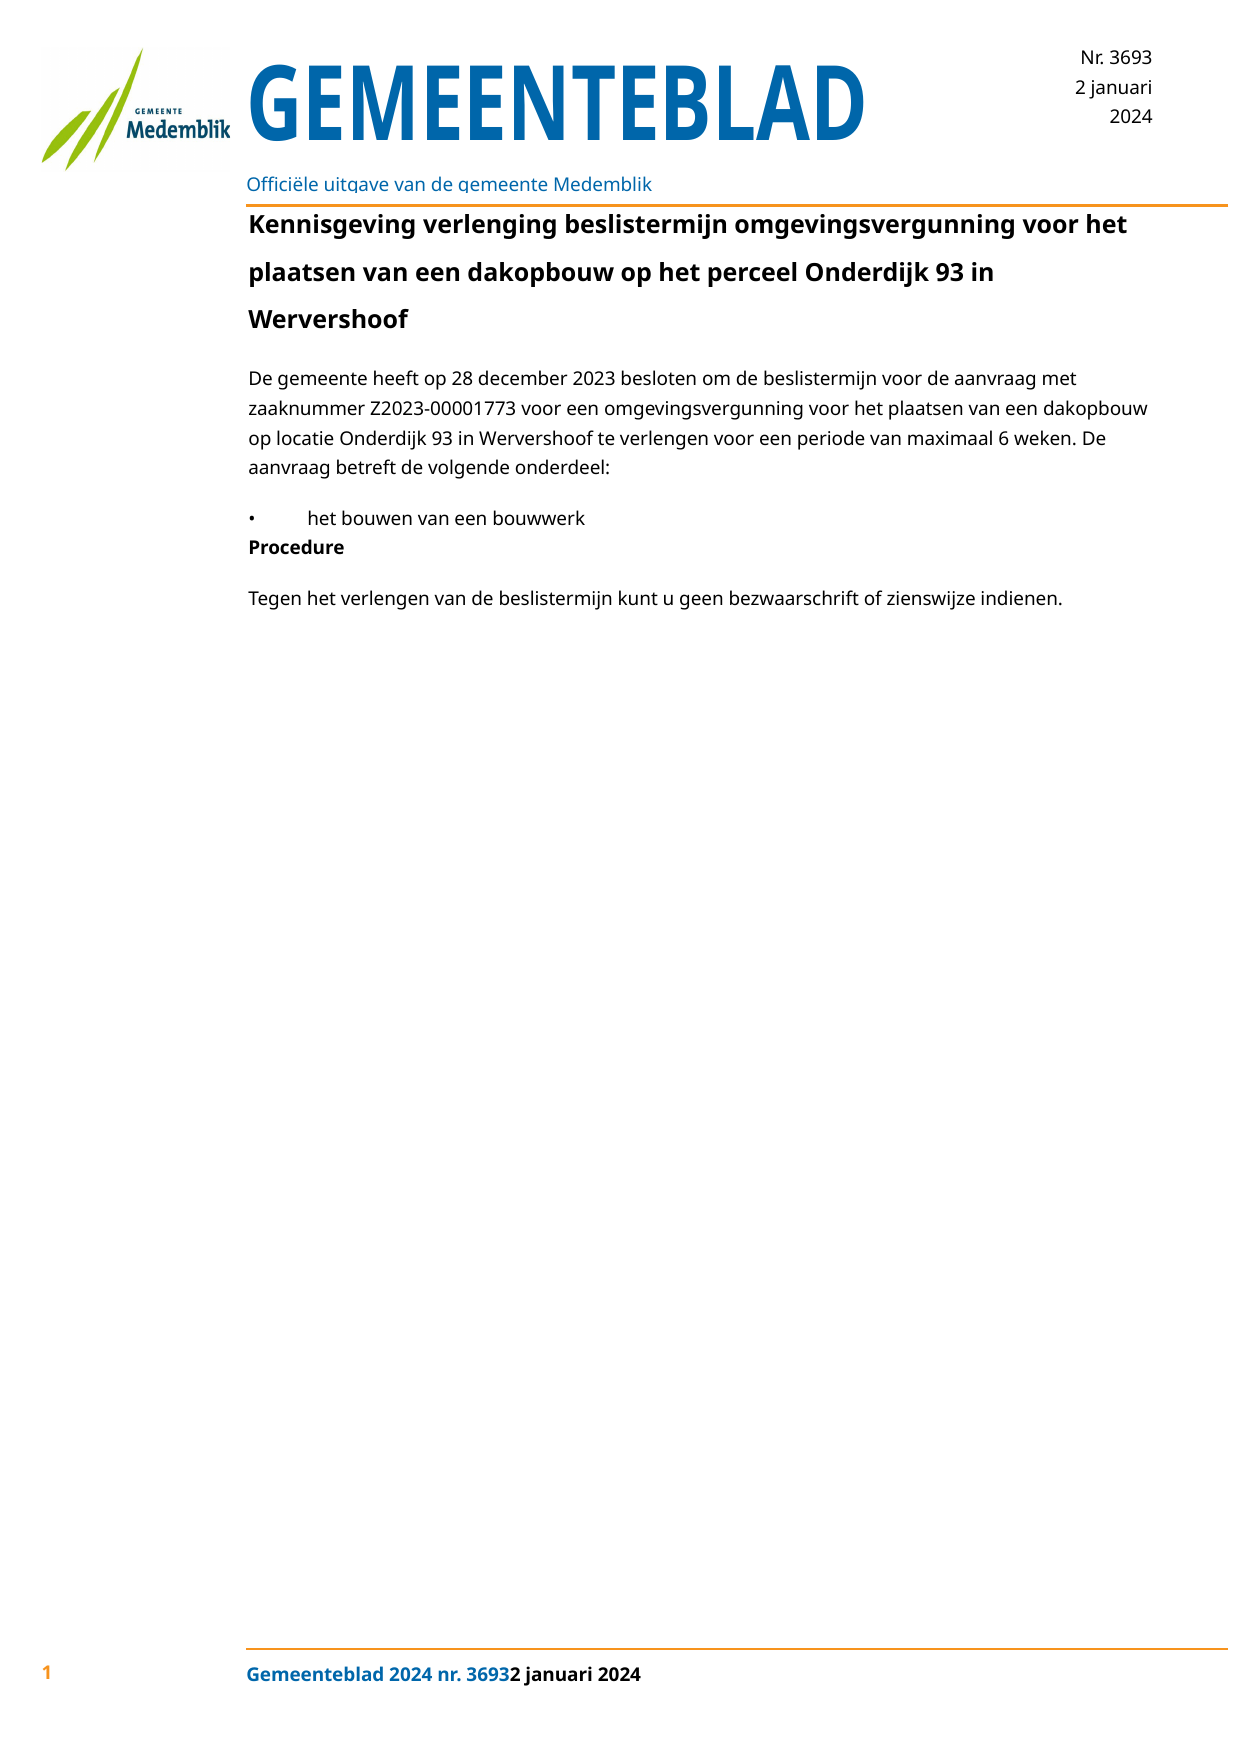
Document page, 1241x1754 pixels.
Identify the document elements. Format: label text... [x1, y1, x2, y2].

text De gemeente heeft op 28 december 2023 besloten om de beslistermijn voor de aanvraag met zaaknummer Z2023-00001773 voor een omgevingsvergunning voor het plaatsen van een dakopbouw op locatie Onderdijk 93 in Wervershoof te verlengen voor een periode van maximaal 6 weken. De aanvraag betreft de volgende onderdeel: [248, 366, 1152, 480]
list het bouwen van een bouwwerk [248, 505, 1152, 530]
text Kennisgeving verlenging beslistermijn omgevingsvergunning voor het plaatsen van een dakopbouw op het perceel Onderdijk 93 in Wervershoof [248, 207, 1152, 336]
text Procedure [248, 534, 1152, 560]
text Tegen het verlengen van de beslistermijn kunt u geen bezwaarschrift of zienswijze indienen. [248, 585, 1152, 610]
picture [41, 47, 231, 172]
